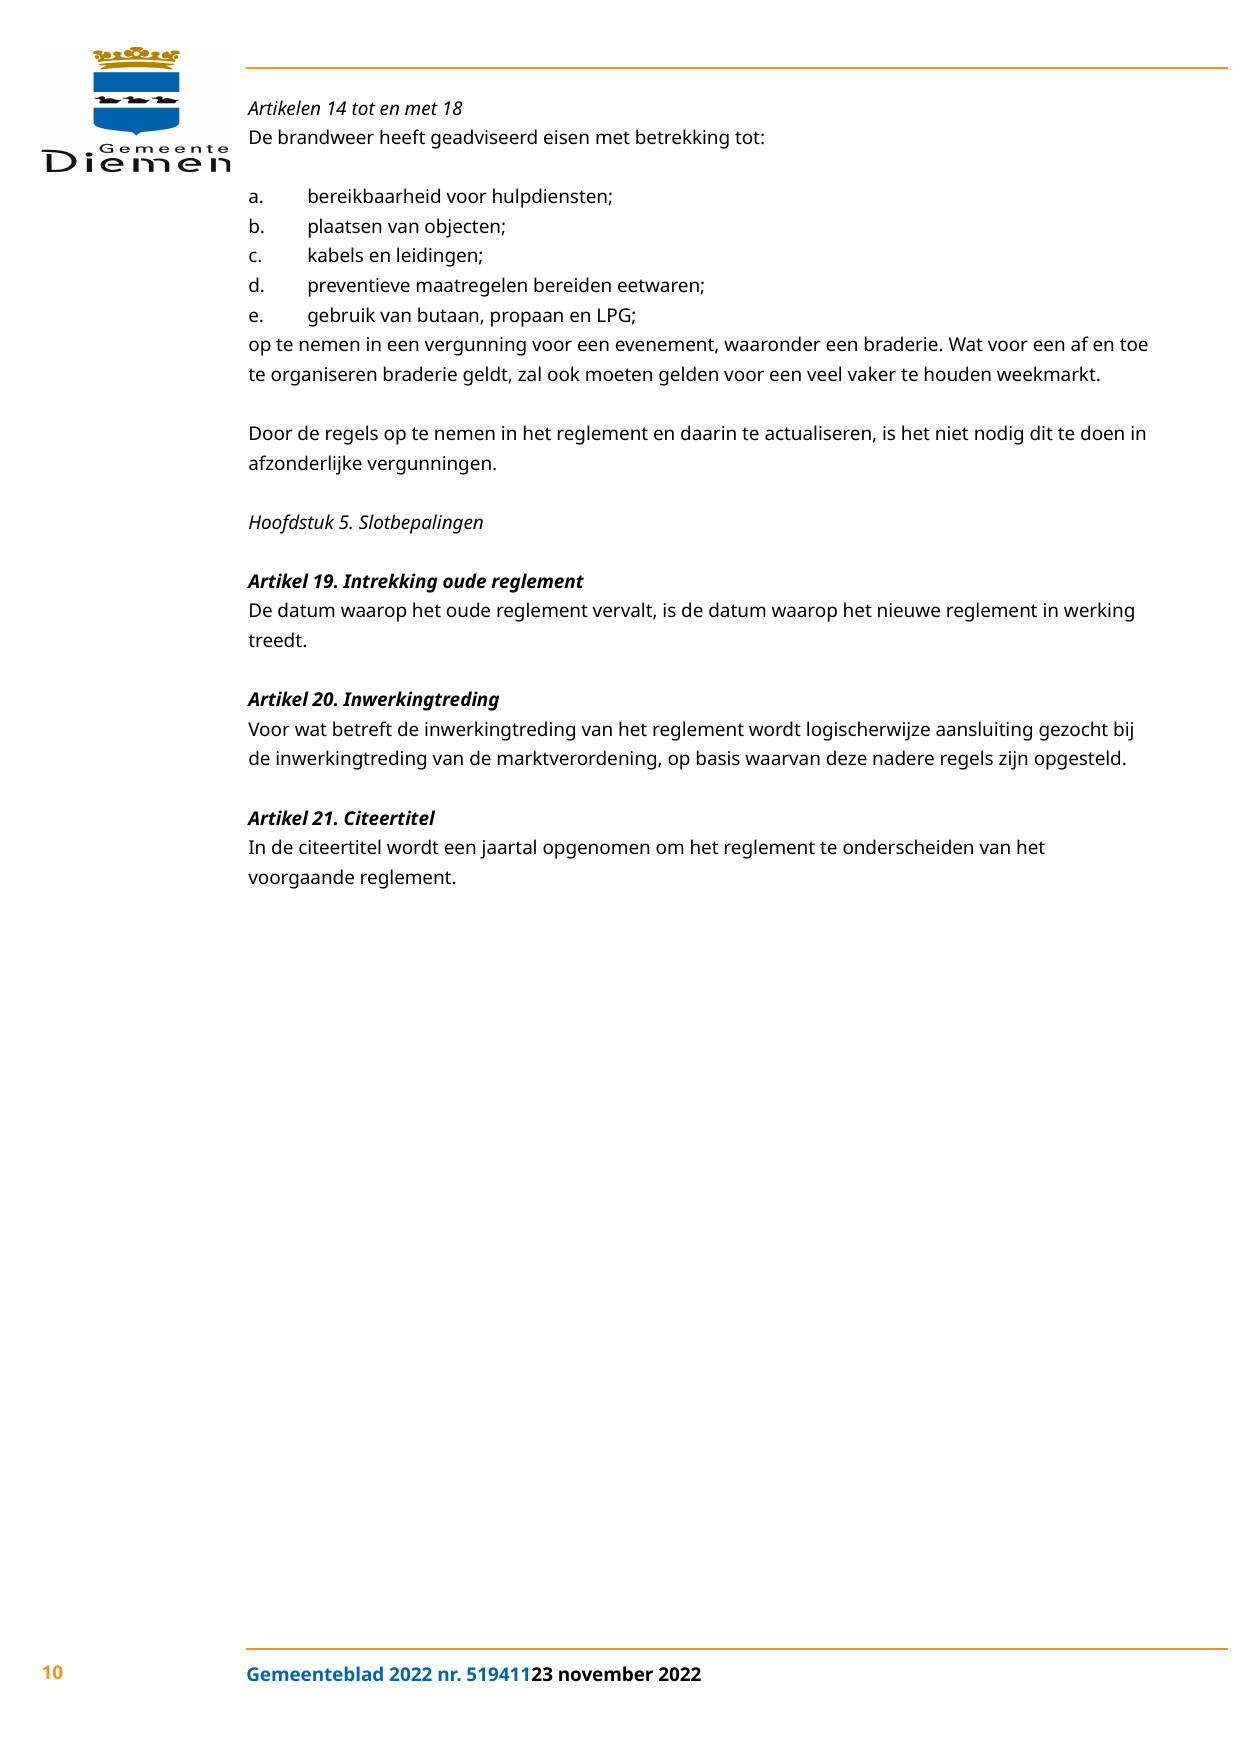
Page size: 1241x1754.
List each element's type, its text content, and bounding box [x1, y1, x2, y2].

text Door de regels op te nemen in het reglement en daarin te actualiseren, is het niet nodig dit te doen in afzonderlijke vergunningen. [248, 420, 1152, 476]
text Artikel 20. Inwerkingtreding [248, 686, 1152, 712]
text Artikel 19. Intrekking oude reglement [248, 568, 1152, 594]
text De brandweer heeft geadviseerd eisen met betrekking tot: [248, 124, 1152, 150]
list plaatsen van objecten; [248, 213, 1152, 239]
text Hoofdstuk 5. Slotbepalingen [248, 509, 1152, 535]
text Artikel 21. Citeertitel [248, 805, 1152, 831]
text op te nemen in een vergunning voor een evenement, waaronder een braderie. Wat voor een af en toe te organiseren braderie geldt, zal ook moeten gelden voor een veel vaker te houden weekmarkt. [248, 331, 1152, 387]
list preventieve maatregelen bereiden eetwaren; [248, 272, 1152, 298]
text Artikelen 14 tot en met 18 [248, 95, 1152, 121]
text In de citeertitel wordt een jaartal opgenomen om het reglement te onderscheiden van het voorgaande reglement. [248, 834, 1152, 890]
list bereikbaarheid voor hulpdiensten; [248, 183, 1152, 209]
picture [41, 47, 231, 172]
list gebruik van butaan, propaan en LPG; [248, 302, 1152, 328]
text Voor wat betreft de inwerkingtreding van het reglement wordt logischerwijze aansluiting gezocht bij de inwerkingtreding van de marktverordening, op basis waarvan deze nadere regels zijn opgesteld. [248, 716, 1152, 771]
list kabels en leidingen; [248, 243, 1152, 268]
text De datum waarop het oude reglement vervalt, is de datum waarop het nieuwe reglement in werking treedt. [248, 598, 1152, 653]
